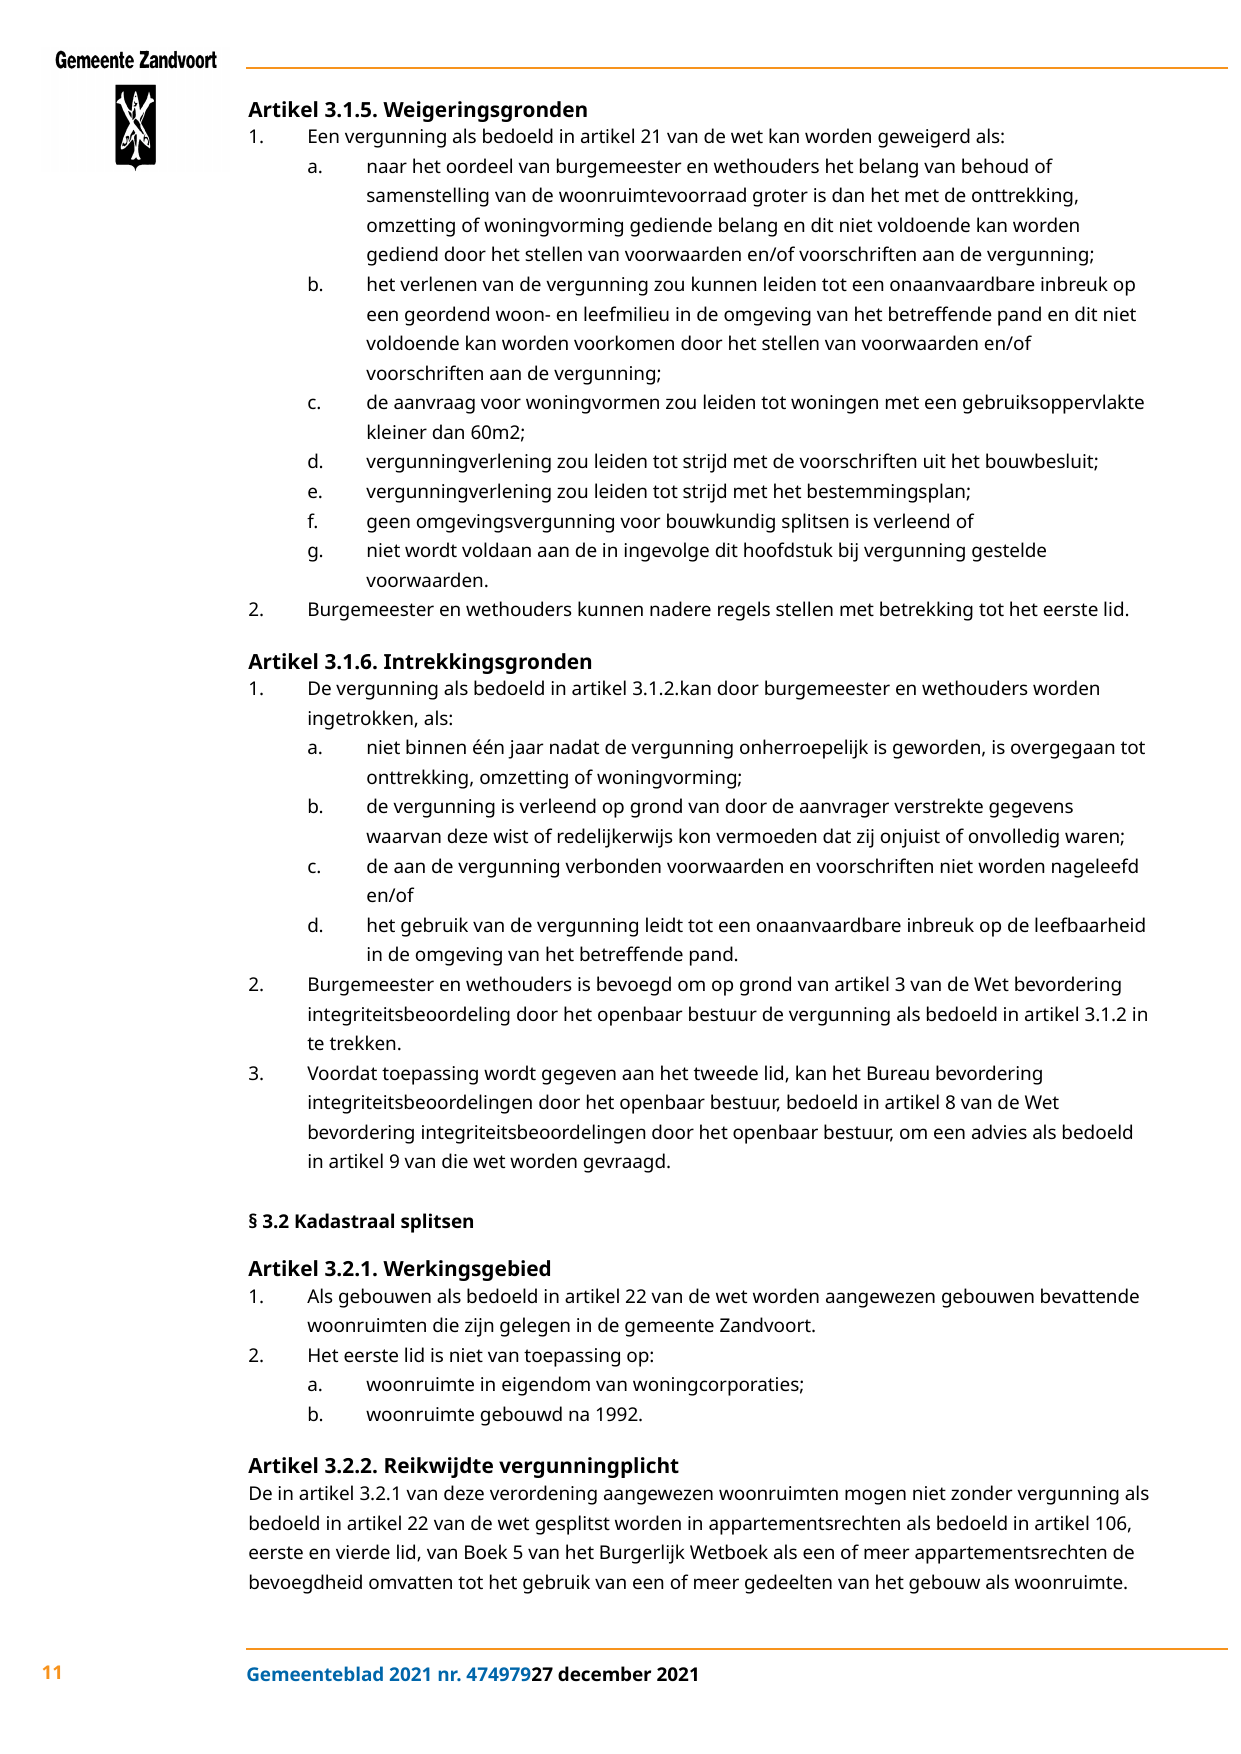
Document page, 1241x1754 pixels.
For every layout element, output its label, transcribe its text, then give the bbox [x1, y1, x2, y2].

picture [41, 47, 231, 172]
list de vergunning is verleend op grond van door de aanvrager verstrekte gegevens waarvan deze wist of redelijkerwijs kon vermoeden dat zij onjuist of onvolledig waren; [307, 794, 1152, 849]
list het verlenen van de vergunning zou kunnen leiden tot een onaanvaardbare inbreuk op een geordend woon- en leefmilieu in de omgeving van het betreffende pand en dit niet voldoende kan worden voorkomen door het stellen van voorwaarden en/of voorschriften aan de vergunning; [307, 271, 1152, 386]
list Burgemeester en wethouders is bevoegd om op grond van artikel 3 van de Wet bevordering integriteitsbeoordeling door het openbaar bestuur de vergunning als bedoeld in artikel 3.1.2 in te trekken. [248, 971, 1152, 1056]
list woonruimte gebouwd na 1992. [307, 1401, 1152, 1427]
list het gebruik van de vergunning leidt tot een onaanvaardbare inbreuk op de leefbaarheid in de omgeving van het betreffende pand. [307, 912, 1152, 967]
list Als gebouwen als bedoeld in artikel 22 van de wet worden aangewezen gebouwen bevattende woonruimten die zijn gelegen in de gemeente Zandvoort. [248, 1283, 1152, 1338]
list Het eerste lid is niet van toepassing op: [248, 1342, 1152, 1368]
list Een vergunning als bedoeld in artikel 21 van de wet kan worden geweigerd als: [248, 123, 1152, 149]
list Burgemeester en wethouders kunnen nadere regels stellen met betrekking tot het eerste lid. [248, 597, 1152, 622]
list vergunningverlening zou leiden tot strijd met het bestemmingsplan; [307, 478, 1152, 504]
list woonruimte in eigendom van woningcorporaties; [307, 1372, 1152, 1397]
text Artikel 3.1.5. Weigeringsgronden [248, 95, 1152, 123]
list De vergunning als bedoeld in artikel 3.1.2.kan door burgemeester en wethouders worden ingetrokken, als: [248, 675, 1152, 731]
list de aan de vergunning verbonden voorwaarden en voorschriften niet worden nageleefd en/of [307, 853, 1152, 908]
text § 3.2 Kadastraal splitsen [248, 1208, 1152, 1234]
text De in artikel 3.2.1 van deze verordening aangewezen woonruimten mogen niet zonder vergunning als bedoeld in artikel 22 van de wet gesplitst worden in appartementsrechten als bedoeld in artikel 106, eerste en vierde lid, van Boek 5 van het Burgerlijk Wetboek als een of meer appartementsrechten de bevoegdheid omvatten tot het gebruik van een of meer gedeelten van het gebouw als woonruimte. [248, 1480, 1152, 1594]
list niet wordt voldaan aan de in ingevolge dit hoofdstuk bij vergunning gestelde voorwaarden. [307, 537, 1152, 593]
text Artikel 3.2.2. Reikwijdte vergunningplicht [248, 1452, 1152, 1480]
text Artikel 3.1.6. Intrekkingsgronden [248, 647, 1152, 675]
list niet binnen één jaar nadat de vergunning onherroepelijk is geworden, is overgegaan tot onttrekking, omzetting of woningvorming; [307, 734, 1152, 790]
list naar het oordeel van burgemeester en wethouders het belang van behoud of samenstelling van de woonruimtevoorraad groter is dan het met de onttrekking, omzetting of woningvorming gediende belang en dit niet voldoende kan worden gediend door het stellen van voorwaarden en/of voorschriften aan de vergunning; [307, 153, 1152, 267]
list Voordat toepassing wordt gegeven aan het tweede lid, kan het Bureau bevordering integriteitsbeoordelingen door het openbaar bestuur, bedoeld in artikel 8 van de Wet bevordering integriteitsbeoordelingen door het openbaar bestuur, om een advies als bedoeld in artikel 9 van die wet worden gevraagd. [248, 1060, 1152, 1174]
list geen omgevingsvergunning voor bouwkundig splitsen is verleend of [307, 508, 1152, 533]
list vergunningverlening zou leiden tot strijd met de voorschriften uit het bouwbesluit; [307, 449, 1152, 474]
list de aanvraag voor woningvormen zou leiden tot woningen met een gebruiksoppervlakte kleiner dan 60m2; [307, 389, 1152, 445]
text Artikel 3.2.1. Werkingsgebied [248, 1254, 1152, 1283]
